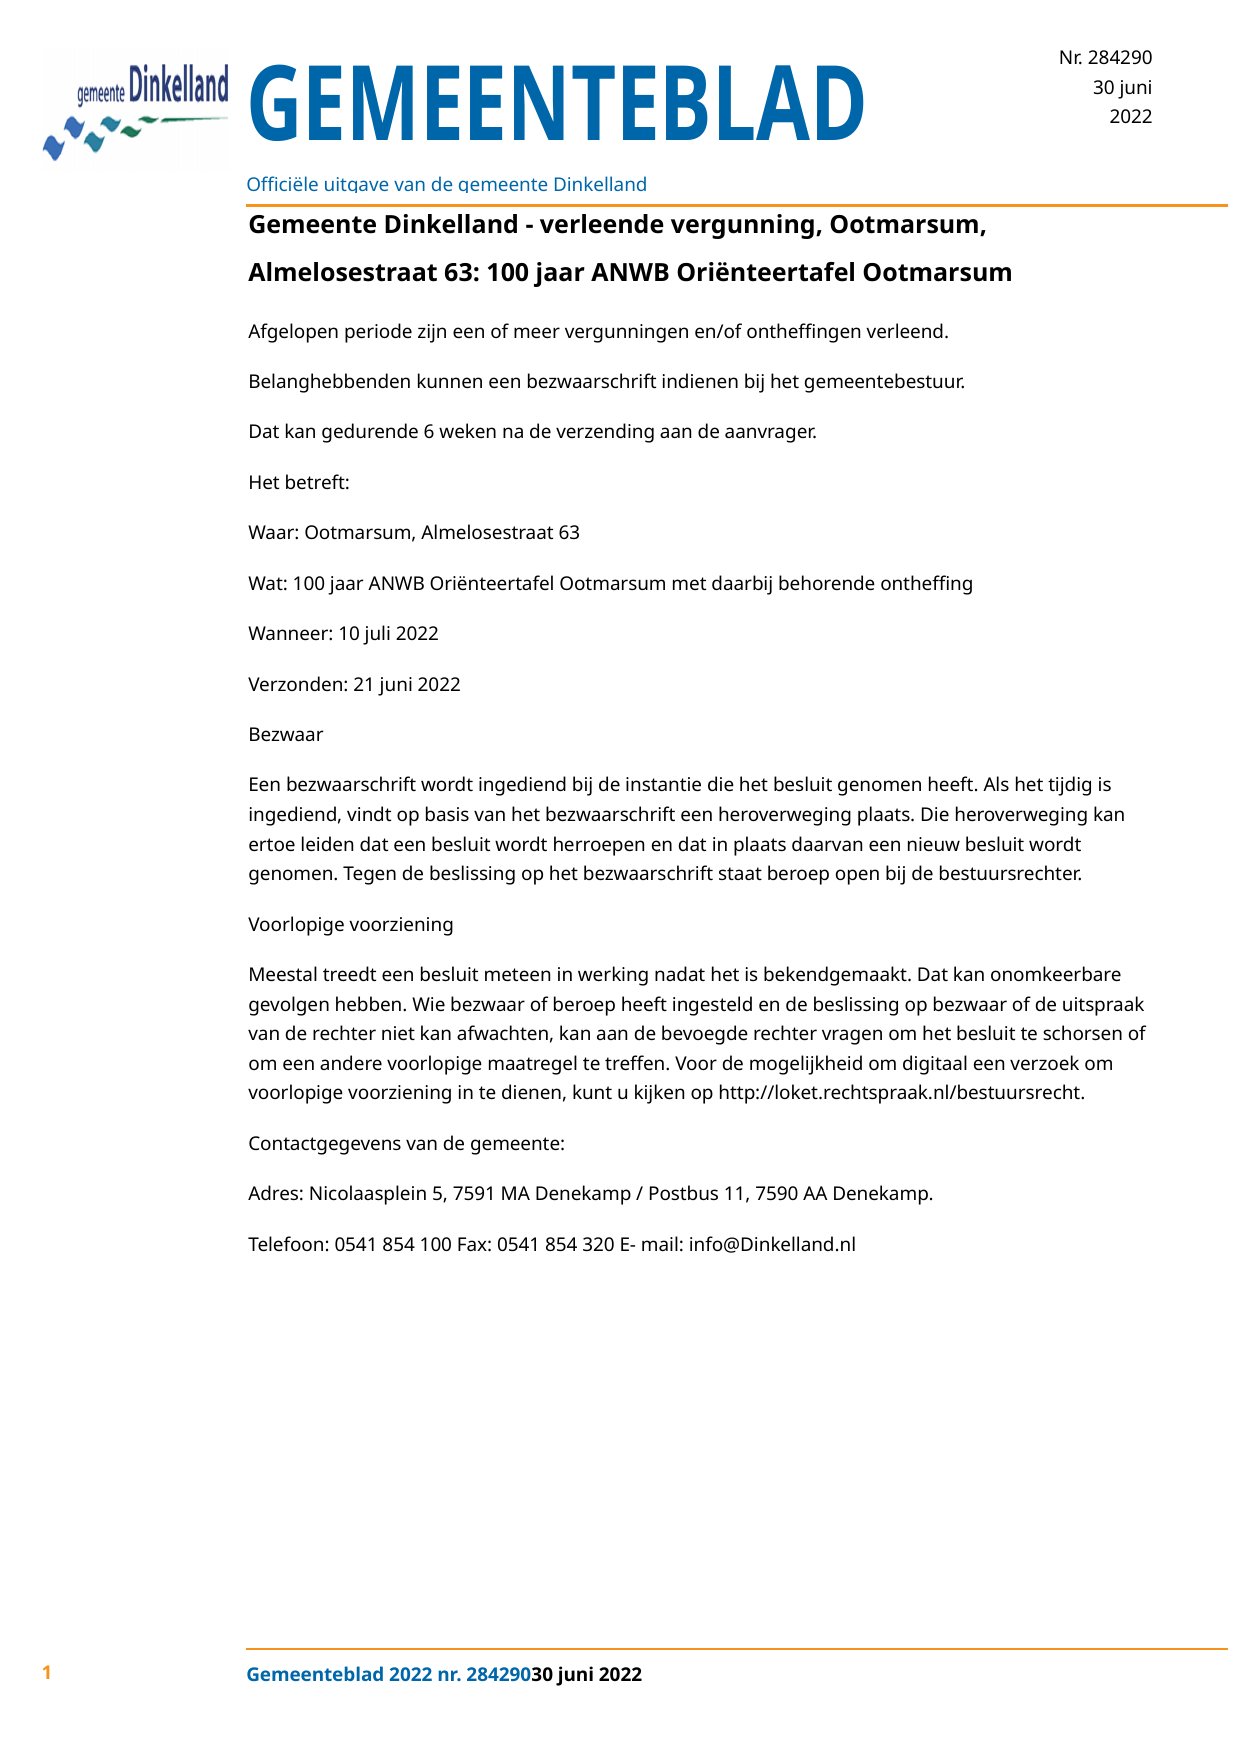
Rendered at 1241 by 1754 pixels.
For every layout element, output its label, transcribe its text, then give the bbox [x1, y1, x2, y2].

text Gemeente Dinkelland - verleende vergunning, Ootmarsum, Almelosestraat 63: 100 jaar ANWB Oriënteertafel Ootmarsum [248, 207, 1152, 288]
text Afgelopen periode zijn een of meer vergunningen en/of ontheffingen verleend. [248, 318, 1152, 344]
text Een bezwaarschrift wordt ingediend bij de instantie die het besluit genomen heeft. Als het tijdig is ingediend, vindt op basis van het bezwaarschrift een heroverweging plaats. Die heroverweging kan ertoe leiden dat een besluit wordt herroepen en dat in plaats daarvan een nieuw besluit wordt genomen. Tegen de beslissing op het bezwaarschrift staat beroep open bij de bestuursrechter. [248, 772, 1152, 886]
text Bezwaar [248, 721, 1152, 747]
text Wat: 100 jaar ANWB Oriënteertafel Ootmarsum met daarbij behorende ontheffing [248, 570, 1152, 596]
text Wanneer: 10 juli 2022 [248, 620, 1152, 646]
text Voorlopige voorziening [248, 911, 1152, 937]
text Telefoon: 0541 854 100 Fax: 0541 854 320 E- mail: info@Dinkelland.nl [248, 1231, 1152, 1257]
text Belanghebbenden kunnen een bezwaarschrift indienen bij het gemeentebestuur. [248, 368, 1152, 394]
text Het betreft: [248, 469, 1152, 495]
text Contactgegevens van de gemeente: [248, 1130, 1152, 1156]
text Adres: Nicolaasplein 5, 7591 MA Denekamp / Postbus 11, 7590 AA Denekamp. [248, 1180, 1152, 1206]
picture [41, 47, 231, 172]
text Dat kan gedurende 6 weken na de verzending aan de aanvrager. [248, 419, 1152, 444]
text Verzonden: 21 juni 2022 [248, 671, 1152, 697]
text Waar: Ootmarsum, Almelosestraat 63 [248, 519, 1152, 545]
text Meestal treedt een besluit meteen in werking nadat het is bekendgemaakt. Dat kan onomkeerbare gevolgen hebben. Wie bezwaar of beroep heeft ingesteld en de beslissing op bezwaar of de uitspraak van de rechter niet kan afwachten, kan aan de bevoegde rechter vragen om het besluit te schorsen of om een andere voorlopige maatregel te treffen. Voor de mogelijkheid om digitaal een verzoek om voorlopige voorziening in te dienen, kunt u kijken op http://loket.rechtspraak.nl/bestuursrecht. [248, 961, 1152, 1105]
